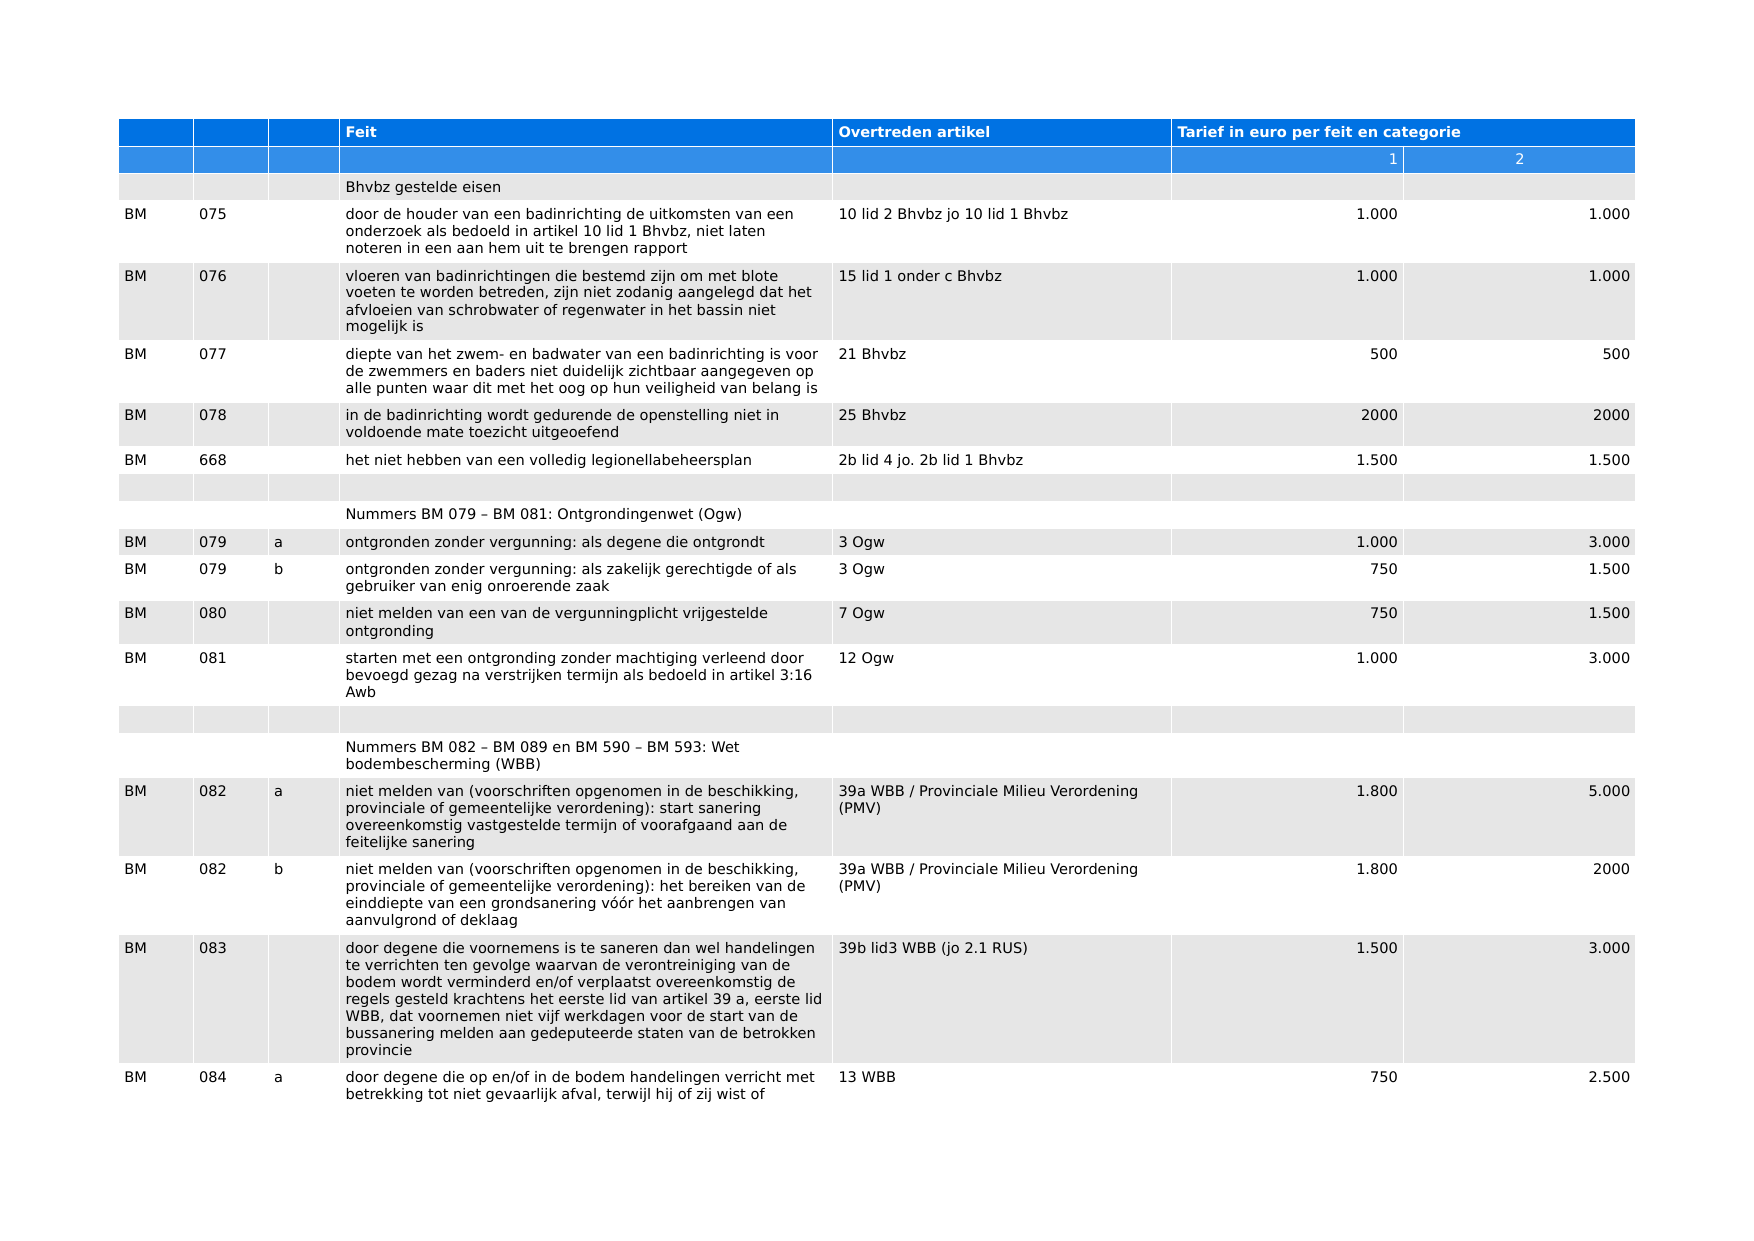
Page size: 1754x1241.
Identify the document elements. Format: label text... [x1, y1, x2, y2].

table_cell [340, 474, 832, 501]
table_cell 3.000 [1404, 935, 1635, 1063]
table_cell BM [119, 529, 193, 555]
table_cell BM [119, 857, 193, 934]
table_cell Nummers BM 079 – BM 081: Ontgrondingenwet (Ogw) [340, 502, 832, 528]
table_cell [269, 601, 339, 644]
table_cell [833, 474, 1171, 501]
table_cell [194, 147, 268, 173]
table_cell a [269, 778, 339, 856]
table_cell 25 Bhvbz [833, 403, 1171, 446]
table_cell 1.500 [1404, 447, 1635, 473]
table_cell 082 [194, 778, 268, 856]
table_cell [833, 502, 1171, 528]
table_cell door degene die voornemens is te saneren dan wel handelingen te verrichten ten gevolge waarvan de verontreiniging van de bodem wordt verminderd en/of verplaatst overeenkomstig de regels gesteld krachtens het eerste lid van artikel 39 a, eerste lid WBB, dat voornemen niet vijf werkdagen voor de start van de bussanering melden aan gedeputeerde staten van de betrokken provincie [340, 935, 832, 1063]
table_cell 1.500 [1404, 601, 1635, 644]
table_cell 500 [1172, 341, 1403, 401]
table_cell 7 Ogw [833, 601, 1171, 644]
table_cell [119, 174, 193, 200]
table_cell diepte van het zwem- en badwater van een badinrichting is voor de zwemmers en baders niet duidelijk zichtbaar aangegeven op alle punten waar dit met het oog op hun veiligheid van belang is [340, 341, 832, 401]
table_cell in de badinrichting wordt gedurende de openstelling niet in voldoende mate toezicht uitgeoefend [340, 403, 832, 446]
table_cell BM [119, 556, 193, 600]
table_cell b [269, 556, 339, 600]
table_cell [269, 502, 339, 528]
table_cell 1.000 [1404, 201, 1635, 262]
table_cell [1172, 734, 1403, 777]
table_cell BM [119, 935, 193, 1063]
table_cell 750 [1172, 556, 1403, 600]
table_cell 082 [194, 857, 268, 934]
table_cell 2b lid 4 jo. 2b lid 1 Bhvbz [833, 447, 1171, 473]
table_cell BM [119, 778, 193, 856]
table_cell 078 [194, 403, 268, 446]
table_cell a [269, 1064, 339, 1107]
table_cell vloeren van badinrichtingen die bestemd zijn om met blote voeten te worden betreden, zijn niet zodanig aangelegd dat het afvloeien van schrobwater of regenwater in het bassin niet mogelijk is [340, 263, 832, 340]
table_cell [1172, 706, 1403, 733]
table_cell door de houder van een badinrichting de uitkomsten van een onderzoek als bedoeld in artikel 10 lid 1 Bhvbz, niet laten noteren in een aan hem uit te brengen rapport [340, 201, 832, 262]
table_cell 1.500 [1404, 556, 1635, 600]
table_cell ontgronden zonder vergunning: als zakelijk gerechtigde of als gebruiker van enig onroerende zaak [340, 556, 832, 600]
table_cell BM [119, 403, 193, 446]
table_cell [119, 147, 193, 173]
table_cell 079 [194, 556, 268, 600]
table_cell [119, 502, 193, 528]
table_cell BM [119, 263, 193, 340]
table_cell 2 [1404, 147, 1635, 173]
table_header Tarief in euro per feit en categorie [1172, 119, 1635, 146]
table_cell [833, 174, 1171, 200]
table_cell ontgronden zonder vergunning: als degene die ontgrondt [340, 529, 832, 555]
table_cell [1172, 502, 1403, 528]
table_cell [269, 174, 339, 200]
table_cell 15 lid 1 onder c Bhvbz [833, 263, 1171, 340]
table_cell BM [119, 201, 193, 262]
table_cell 3 Ogw [833, 529, 1171, 555]
table_cell [119, 734, 193, 777]
table_cell 075 [194, 201, 268, 262]
table_cell b [269, 857, 339, 934]
table_cell 1.500 [1172, 935, 1403, 1063]
table_cell [269, 263, 339, 340]
table_cell [269, 706, 339, 733]
table_cell [269, 147, 339, 173]
table_cell 2000 [1404, 857, 1635, 934]
table_cell 1.000 [1172, 645, 1403, 705]
table_cell [833, 706, 1171, 733]
table_cell a [269, 529, 339, 555]
table_cell [1404, 706, 1635, 733]
table_cell 3 Ogw [833, 556, 1171, 600]
table_cell 077 [194, 341, 268, 401]
table_cell [1172, 474, 1403, 501]
table_cell 750 [1172, 601, 1403, 644]
table_cell 2000 [1404, 403, 1635, 446]
table_cell [1404, 734, 1635, 777]
table_cell [1404, 502, 1635, 528]
table_cell [194, 174, 268, 200]
table_cell 13 WBB [833, 1064, 1171, 1107]
table_cell BM [119, 601, 193, 644]
table_cell 3.000 [1404, 529, 1635, 555]
table_cell 3.000 [1404, 645, 1635, 705]
table_cell 076 [194, 263, 268, 340]
table_cell 1.000 [1172, 529, 1403, 555]
table_cell [269, 403, 339, 446]
table_cell niet melden van (voorschriften opgenomen in de beschikking, provinciale of gemeentelijke verordening): het bereiken van de einddiepte van een grondsanering vóór het aanbrengen van aanvulgrond of deklaag [340, 857, 832, 934]
table_cell [269, 341, 339, 401]
table_cell [340, 706, 832, 733]
table_cell [1172, 174, 1403, 200]
table_cell 1.800 [1172, 857, 1403, 934]
table_cell [194, 706, 268, 733]
table_cell 21 Bhvbz [833, 341, 1171, 401]
table_header [269, 119, 339, 146]
table_cell 10 lid 2 Bhvbz jo 10 lid 1 Bhvbz [833, 201, 1171, 262]
table_cell 1.800 [1172, 778, 1403, 856]
table_cell niet melden van (voorschriften opgenomen in de beschikking, provinciale of gemeentelijke verordening): start sanering overeenkomstig vastgestelde termijn of voorafgaand aan de feitelijke sanering [340, 778, 832, 856]
table_header Feit [340, 119, 832, 146]
table_cell 500 [1404, 341, 1635, 401]
table_cell [194, 734, 268, 777]
table_cell 1.500 [1172, 447, 1403, 473]
table_cell het niet hebben van een volledig legionellabeheersplan [340, 447, 832, 473]
table_cell 084 [194, 1064, 268, 1107]
table_cell 5.000 [1404, 778, 1635, 856]
table_cell [833, 734, 1171, 777]
table_cell 1 [1172, 147, 1403, 173]
table_cell niet melden van een van de vergunningplicht vrijgestelde ontgronding [340, 601, 832, 644]
table_header [194, 119, 268, 146]
table_cell 39a WBB / Provinciale Milieu Verordening (PMV) [833, 857, 1171, 934]
table_cell [833, 147, 1171, 173]
table_cell starten met een ontgronding zonder machtiging verleend door bevoegd gezag na verstrijken termijn als bedoeld in artikel 3:16 Awb [340, 645, 832, 705]
table_cell BM [119, 341, 193, 401]
table_cell [340, 147, 832, 173]
table_cell 39b lid3 WBB (jo 2.1 RUS) [833, 935, 1171, 1063]
table_cell 39a WBB / Provinciale Milieu Verordening (PMV) [833, 778, 1171, 856]
table_cell [194, 502, 268, 528]
table_cell BM [119, 1064, 193, 1107]
table_cell 1.000 [1172, 263, 1403, 340]
table_cell 080 [194, 601, 268, 644]
table_cell [269, 734, 339, 777]
table_header Overtreden artikel [833, 119, 1171, 146]
table_cell [119, 706, 193, 733]
table_cell 1.000 [1404, 263, 1635, 340]
table_cell Nummers BM 082 – BM 089 en BM 590 – BM 593: Wet bodembescherming (WBB) [340, 734, 832, 777]
table_cell [269, 201, 339, 262]
table_cell 079 [194, 529, 268, 555]
table_cell Bhvbz gestelde eisen [340, 174, 832, 200]
table_cell 081 [194, 645, 268, 705]
table_cell [269, 645, 339, 705]
table_cell 1.000 [1172, 201, 1403, 262]
table_cell BM [119, 645, 193, 705]
table_cell [1404, 474, 1635, 501]
table_cell 750 [1172, 1064, 1403, 1107]
table_cell [269, 447, 339, 473]
table_cell 083 [194, 935, 268, 1063]
table_cell BM [119, 447, 193, 473]
table_cell [269, 935, 339, 1063]
table_cell 12 Ogw [833, 645, 1171, 705]
table_cell [119, 474, 193, 501]
table_cell [194, 474, 268, 501]
table_cell 2.500 [1404, 1064, 1635, 1107]
table_cell 2000 [1172, 403, 1403, 446]
table_cell 668 [194, 447, 268, 473]
table_cell [269, 474, 339, 501]
table_header [119, 119, 193, 146]
table_cell door degene die op en/of in de bodem handelingen verricht met betrekking tot niet gevaarlijk afval, terwijl hij of zij wist of [340, 1064, 832, 1107]
table_cell [1404, 174, 1635, 200]
